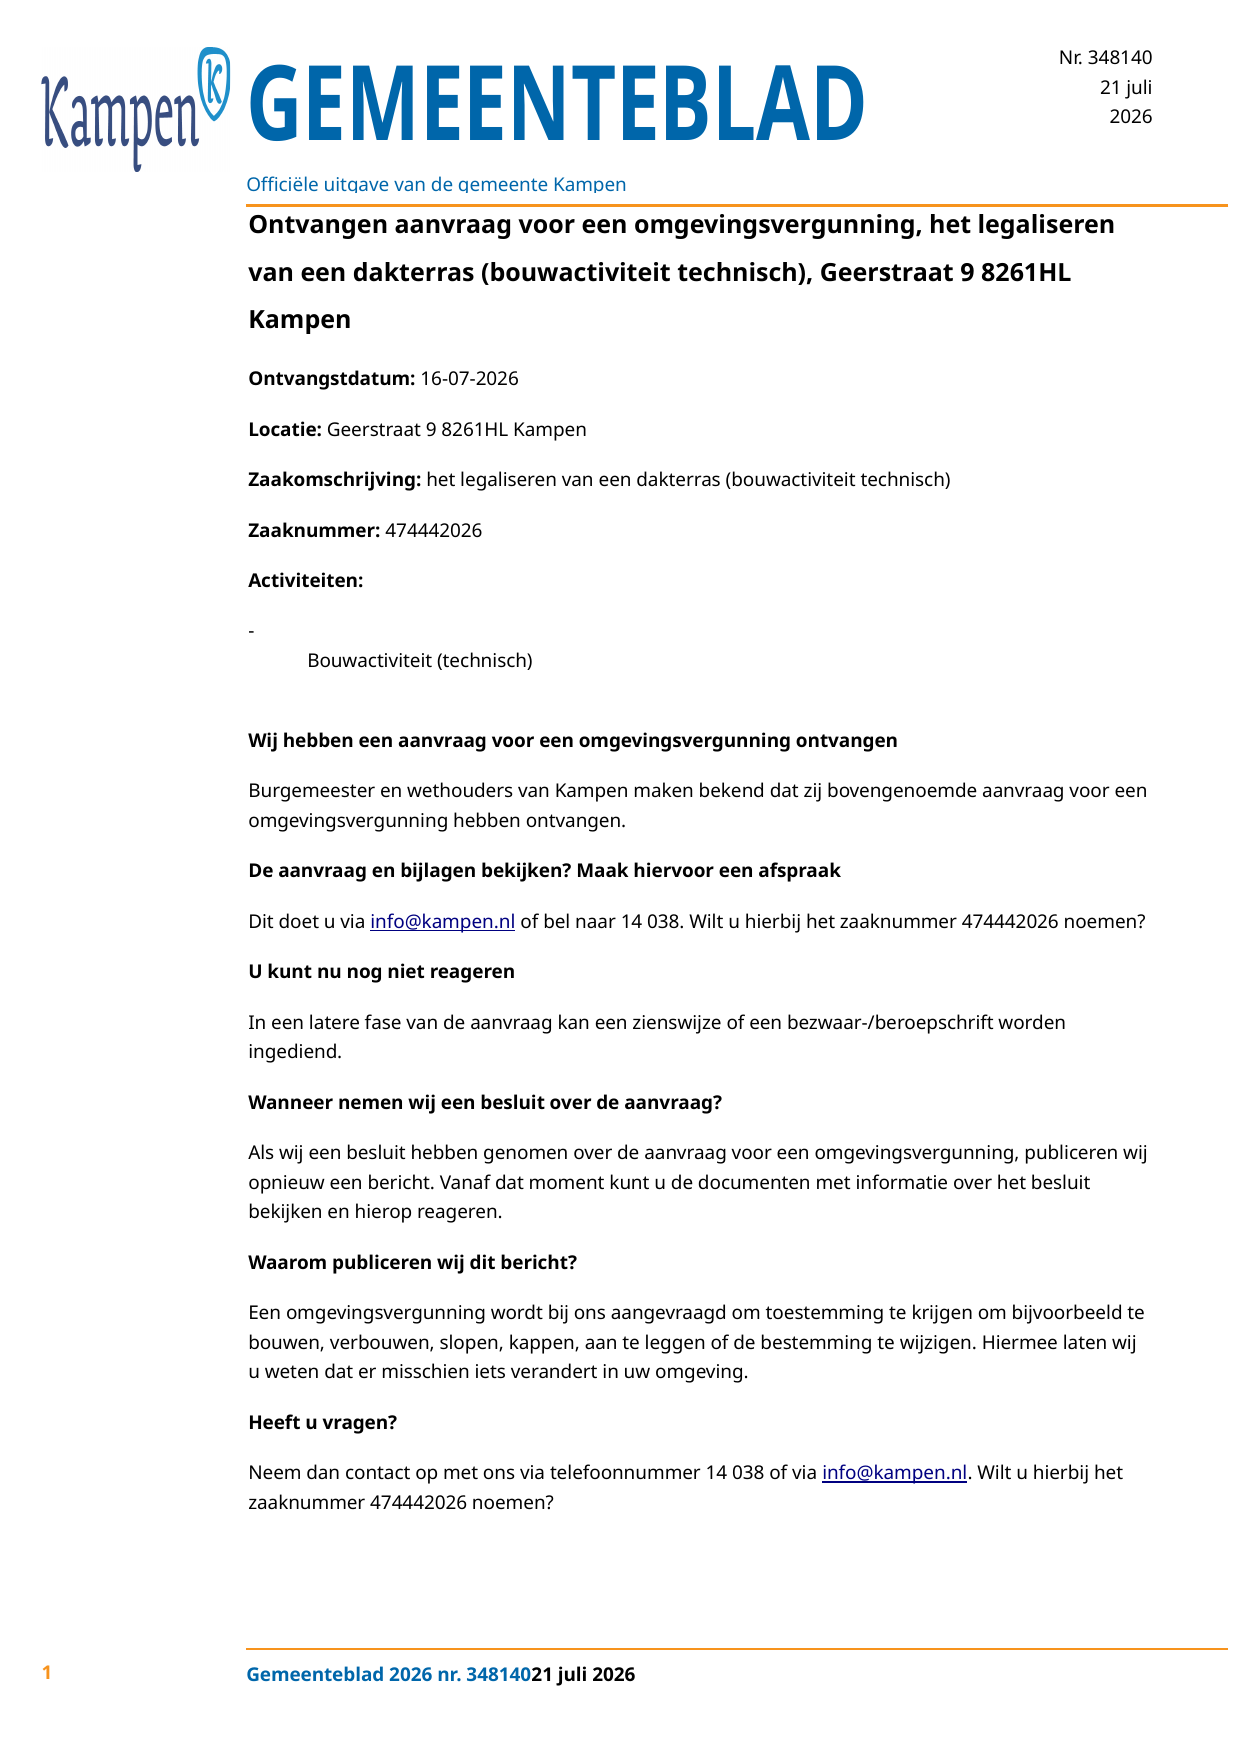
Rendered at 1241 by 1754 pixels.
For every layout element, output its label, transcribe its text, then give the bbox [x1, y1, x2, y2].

text Zaakomschrijving: het legaliseren van een dakterras (bouwactiviteit technisch) [248, 466, 1152, 492]
text Wij hebben een aanvraag voor een omgevingsvergunning ontvangen [248, 727, 1152, 753]
text Een omgevingsvergunning wordt bij ons aangevraagd om toestemming te krijgen om bijvoorbeeld te bouwen, verbouwen, slopen, kappen, aan te leggen of de bestemming te wijzigen. Hiermee laten wij u weten dat er misschien iets verandert in uw omgeving. [248, 1299, 1152, 1384]
text Ontvangstdatum: 16-07-2026 [248, 366, 1152, 391]
text Neem dan contact op met ons via telefoonnummer 14 038 of via info@kampen.nl. Wilt u hierbij het zaaknummer 474442026 noemen? [248, 1459, 1152, 1514]
text Zaaknummer: 474442026 [248, 517, 1152, 542]
text In een latere fase van de aanvraag kan een zienswijze of een bezwaar-/beroepschrift worden ingediend. [248, 1009, 1152, 1064]
picture [41, 47, 231, 172]
text Burgemeester en wethouders van Kampen maken bekend dat zij bovengenoemde aanvraag voor een omgevingsvergunning hebben ontvangen. [248, 778, 1152, 833]
text U kunt nu nog niet reageren [248, 958, 1152, 984]
text Waarom publiceren wij dit bericht? [248, 1249, 1152, 1274]
text Activiteiten: [248, 567, 1152, 593]
text Locatie: Geerstraat 9 8261HL Kampen [248, 416, 1152, 442]
text Als wij een besluit hebben genomen over de aanvraag voor een omgevingsvergunning, publiceren wij opnieuw een bericht. Vanaf dat moment kunt u de documenten met informatie over het besluit bekijken en hierop reageren. [248, 1139, 1152, 1224]
text De aanvraag en bijlagen bekijken? Maak hiervoor een afspraak [248, 858, 1152, 883]
text Wanneer nemen wij een besluit over de aanvraag? [248, 1089, 1152, 1114]
text Ontvangen aanvraag voor een omgevingsvergunning, het legaliseren van een dakterras (bouwactiviteit technisch), Geerstraat 9 8261HL Kampen [248, 207, 1152, 336]
text Heeft u vragen? [248, 1409, 1152, 1434]
list Bouwactiviteit (technisch) [248, 647, 1152, 673]
text Dit doet u via info@kampen.nl of bel naar 14 038. Wilt u hierbij het zaaknummer 474442026 noemen? [248, 908, 1152, 934]
